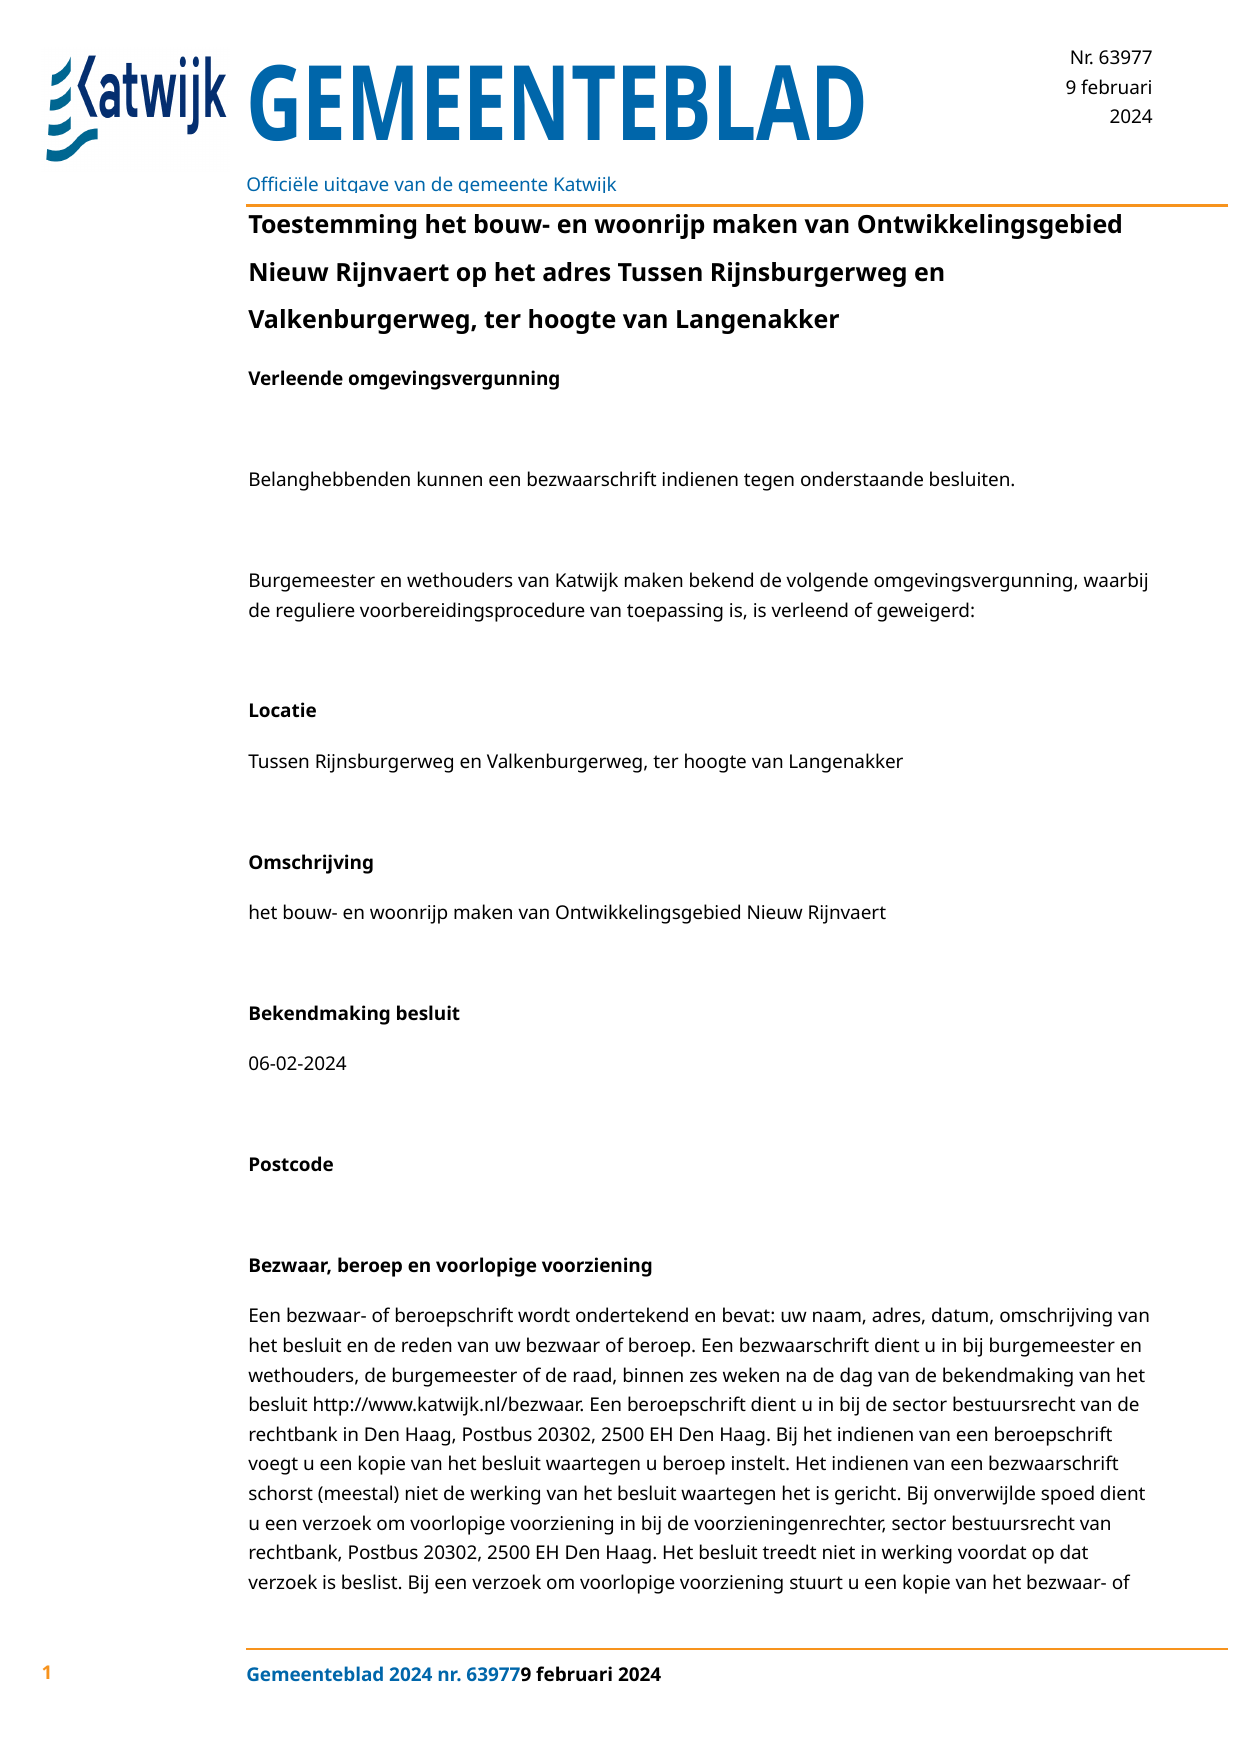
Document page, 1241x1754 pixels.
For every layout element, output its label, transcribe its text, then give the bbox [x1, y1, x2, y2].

text Omschrijving [248, 849, 1152, 874]
text Verleende omgevingsvergunning [248, 366, 1152, 391]
text Locatie [248, 698, 1152, 723]
text 06-02-2024 [248, 1051, 1152, 1076]
text het bouw- en woonrijp maken van Ontwikkelingsgebied Nieuw Rijnvaert [248, 899, 1152, 925]
text Belanghebbenden kunnen een bezwaarschrift indienen tegen onderstaande besluiten. [248, 466, 1152, 492]
text Een bezwaar- of beroepschrift wordt ondertekend en bevat: uw naam, adres, datum, omschrijving van het besluit en de reden van uw bezwaar of beroep. Een bezwaarschrift dient u in bij burgemeester en wethouders, de burgemeester of de raad, binnen zes weken na de dag van de bekendmaking van het besluit http://www.katwijk.nl/bezwaar. Een beroepschrift dient u in bij de sector bestuursrecht van de rechtbank in Den Haag, Postbus 20302, 2500 EH Den Haag. Bij het indienen van een beroepschrift voegt u een kopie van het besluit waartegen u beroep instelt. Het indienen van een bezwaarschrift schorst (meestal) niet de werking van het besluit waartegen het is gericht. Bij onverwijlde spoed dient u een verzoek om voorlopige voorziening in bij de voorzieningenrechter, sector bestuursrecht van rechtbank, Postbus 20302, 2500 EH Den Haag. Het besluit treedt niet in werking voordat op dat verzoek is beslist. Bij een verzoek om voorlopige voorziening stuurt u een kopie van het bezwaar- of [248, 1303, 1152, 1594]
text Bekendmaking besluit [248, 1000, 1152, 1026]
text Toestemming het bouw- en woonrijp maken van Ontwikkelingsgebied Nieuw Rijnvaert op het adres Tussen Rijnsburgerweg en Valkenburgerweg, ter hoogte van Langenakker [248, 207, 1152, 336]
text Bezwaar, beroep en voorlopige voorziening [248, 1252, 1152, 1278]
picture [41, 47, 231, 172]
text Postcode [248, 1151, 1152, 1177]
text Tussen Rijnsburgerweg en Valkenburgerweg, ter hoogte van Langenakker [248, 748, 1152, 774]
text Burgemeester en wethouders van Katwijk maken bekend de volgende omgevingsvergunning, waarbij de reguliere voorbereidingsprocedure van toepassing is, is verleend of geweigerd: [248, 567, 1152, 622]
